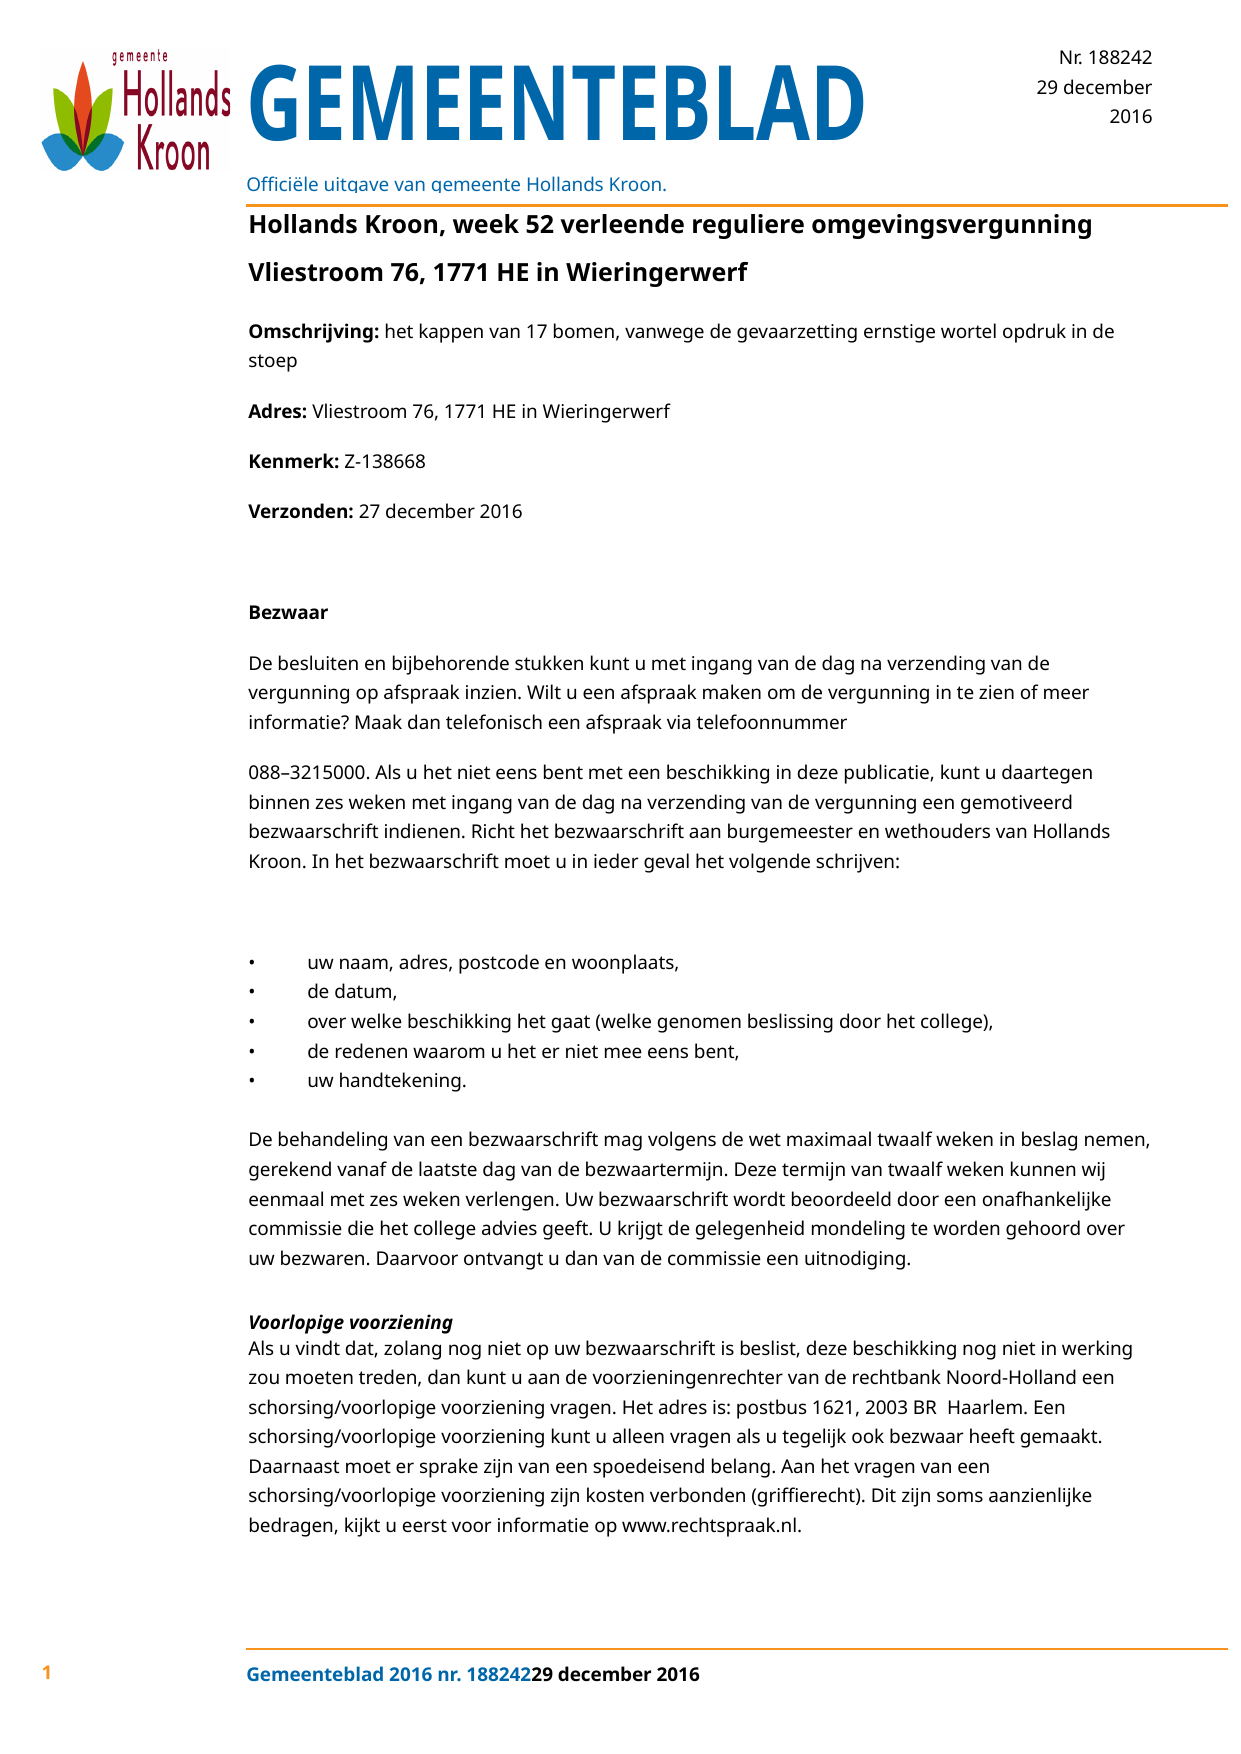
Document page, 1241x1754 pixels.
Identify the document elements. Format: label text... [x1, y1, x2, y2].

text Verzonden: 27 december 2016 [248, 499, 1152, 524]
text Voorlopige voorziening [248, 1309, 1152, 1335]
text De behandeling van een bezwaarschrift mag volgens de wet maximaal twaalf weken in beslag nemen, gerekend vanaf de laatste dag van de bezwaartermijn. Deze termijn van twaalf weken kunnen wij eenmaal met zes weken verlengen. Uw bezwaarschrift wordt beoordeeld door een onafhankelijke commissie die het college advies geeft. U krijgt de gelegenheid mondeling te worden gehoord over uw bezwaren. Daarvoor ontvangt u dan van de commissie een uitnodiging. [248, 1127, 1152, 1271]
picture [41, 47, 231, 172]
text 088–3215000. Als u het niet eens bent met een beschikking in deze publicatie, kunt u daartegen binnen zes weken met ingang van de dag na verzending van de vergunning een gemotiveerd bezwaarschrift indienen. Richt het bezwaarschrift aan burgemeester en wethouders van Hollands Kroon. In het bezwaarschrift moet u in ieder geval het volgende schrijven: [248, 759, 1152, 874]
list uw naam, adres, postcode en woonplaats, [248, 949, 1152, 975]
text Omschrijving: het kappen van 17 bomen, vanwege de gevaarzetting ernstige wortel opdruk in de stoep [248, 318, 1152, 373]
text Adres: Vliestroom 76, 1771 HE in Wieringerwerf [248, 398, 1152, 424]
text Bezwaar [248, 599, 1152, 625]
text Als u vindt dat, zolang nog niet op uw bezwaarschrift is beslist, deze beschikking nog niet in werking zou moeten treden, dan kunt u aan de voorzieningenrechter van de rechtbank Noord-Holland een schorsing/voorlopige voorziening vragen. Het adres is: postbus 1621, 2003 BR Haarlem. Een schorsing/voorlopige voorziening kunt u alleen vragen als u tegelijk ook bezwaar heeft gemaakt. Daarnaast moet er sprake zijn van een spoedeisend belang. Aan het vragen van een schorsing/voorlopige voorziening zijn kosten verbonden (griffierecht). Dit zijn soms aanzienlijke bedragen, kijkt u eerst voor informatie op www.rechtspraak.nl. [248, 1335, 1152, 1538]
text Kenmerk: Z-138668 [248, 448, 1152, 474]
list de redenen waarom u het er niet mee eens bent, [248, 1038, 1152, 1064]
list over welke beschikking het gaat (welke genomen beslissing door het college), [248, 1008, 1152, 1034]
text Hollands Kroon, week 52 verleende reguliere omgevingsvergunning Vliestroom 76, 1771 HE in Wieringerwerf [248, 207, 1152, 288]
text De besluiten en bijbehorende stukken kunt u met ingang van de dag na verzending van de vergunning op afspraak inzien. Wilt u een afspraak maken om de vergunning in te zien of meer informatie? Maak dan telefonisch een afspraak via telefoonnummer [248, 650, 1152, 735]
list de datum, [248, 979, 1152, 1004]
list uw handtekening. [248, 1067, 1152, 1093]
